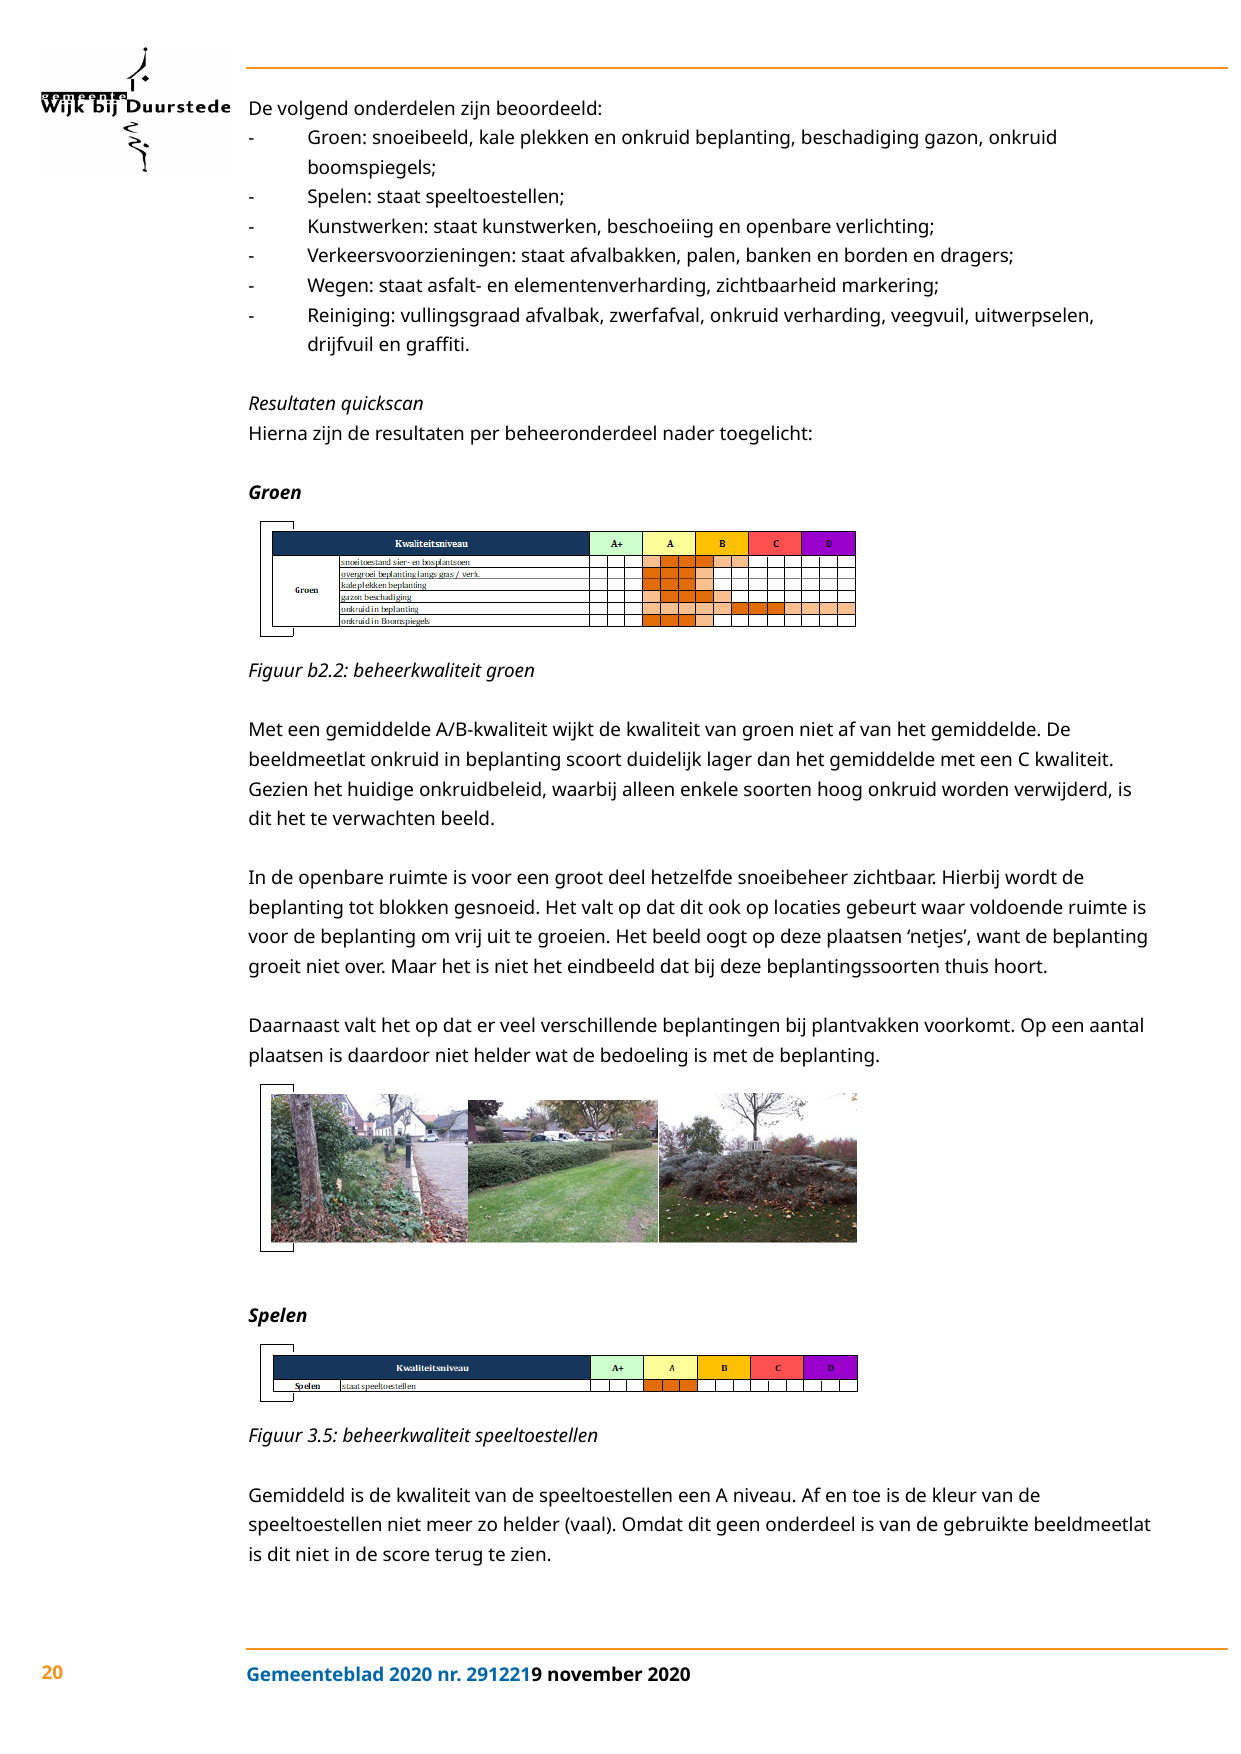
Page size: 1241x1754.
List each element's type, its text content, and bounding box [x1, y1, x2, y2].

text In de openbare ruimte is voor een groot deel hetzelfde snoeibeheer zichtbaar. Hierbij wordt de beplanting tot blokken gesnoeid. Het valt op dat dit ook op locaties gebeurt waar voldoende ruimte is voor de beplanting om vrij uit te groeien. Het beeld oogt op deze plaatsen ‘netjes’, want de beplanting groeit niet over. Maar het is niet het eindbeeld dat bij deze beplantingssoorten thuis hoort. [248, 864, 1152, 979]
picture [41, 47, 231, 172]
list Groen: snoeibeeld, kale plekken en onkruid beplanting, beschadiging gazon, onkruid boomspiegels; [248, 124, 1152, 180]
picture [268, 1352, 860, 1393]
text Gemiddeld is de kwaliteit van de speeltoestellen een A niveau. Af en toe is de kleur van de speeltoestellen niet meer zo helder (vaal). Omdat dit geen onderdeel is van de gebruikte beeldmeetlat is dit niet in de score terug te zien. [248, 1482, 1152, 1567]
text Figuur 3.5: beheerkwaliteit speeltoestellen [248, 1423, 1152, 1448]
text Resultaten quickscan [248, 391, 1152, 416]
text Met een gemiddelde A/B-kwaliteit wijkt de kwaliteit van groen niet af van het gemiddelde. De beeldmeetlat onkruid in beplanting scoort duidelijk lager dan het gemiddelde met een C kwaliteit. Gezien het huidige onkruidbeleid, waarbij alleen enkele soorten hoog onkruid worden verwijderd, is dit het te verwachten beeld. [248, 717, 1152, 831]
list Wegen: staat asfalt- en elementenverharding, zichtbaarheid markering; [248, 272, 1152, 298]
picture [268, 529, 860, 628]
text Figuur b2.2: beheerkwaliteit groen [248, 657, 1152, 683]
text Spelen [248, 1302, 1152, 1328]
list Reiniging: vullingsgraad afvalbak, zwerfafval, onkruid verharding, veegvuil, uitwerpselen, drijfvuil en graffiti. [248, 302, 1152, 357]
picture [268, 1092, 860, 1243]
list Kunstwerken: staat kunstwerken, beschoeiing en openbare verlichting; [248, 213, 1152, 239]
text Groen [248, 479, 1152, 505]
text Daarnaast valt het op dat er veel verschillende beplantingen bij plantvakken voorkomt. Op een aantal plaatsen is daardoor niet helder wat de bedoeling is met de beplanting. [248, 1012, 1152, 1068]
list Verkeersvoorzieningen: staat afvalbakken, palen, banken en borden en dragers; [248, 243, 1152, 268]
list Spelen: staat speeltoestellen; [248, 183, 1152, 209]
text Hierna zijn de resultaten per beheeronderdeel nader toegelicht: [248, 420, 1152, 446]
text De volgend onderdelen zijn beoordeeld: [248, 95, 1152, 121]
